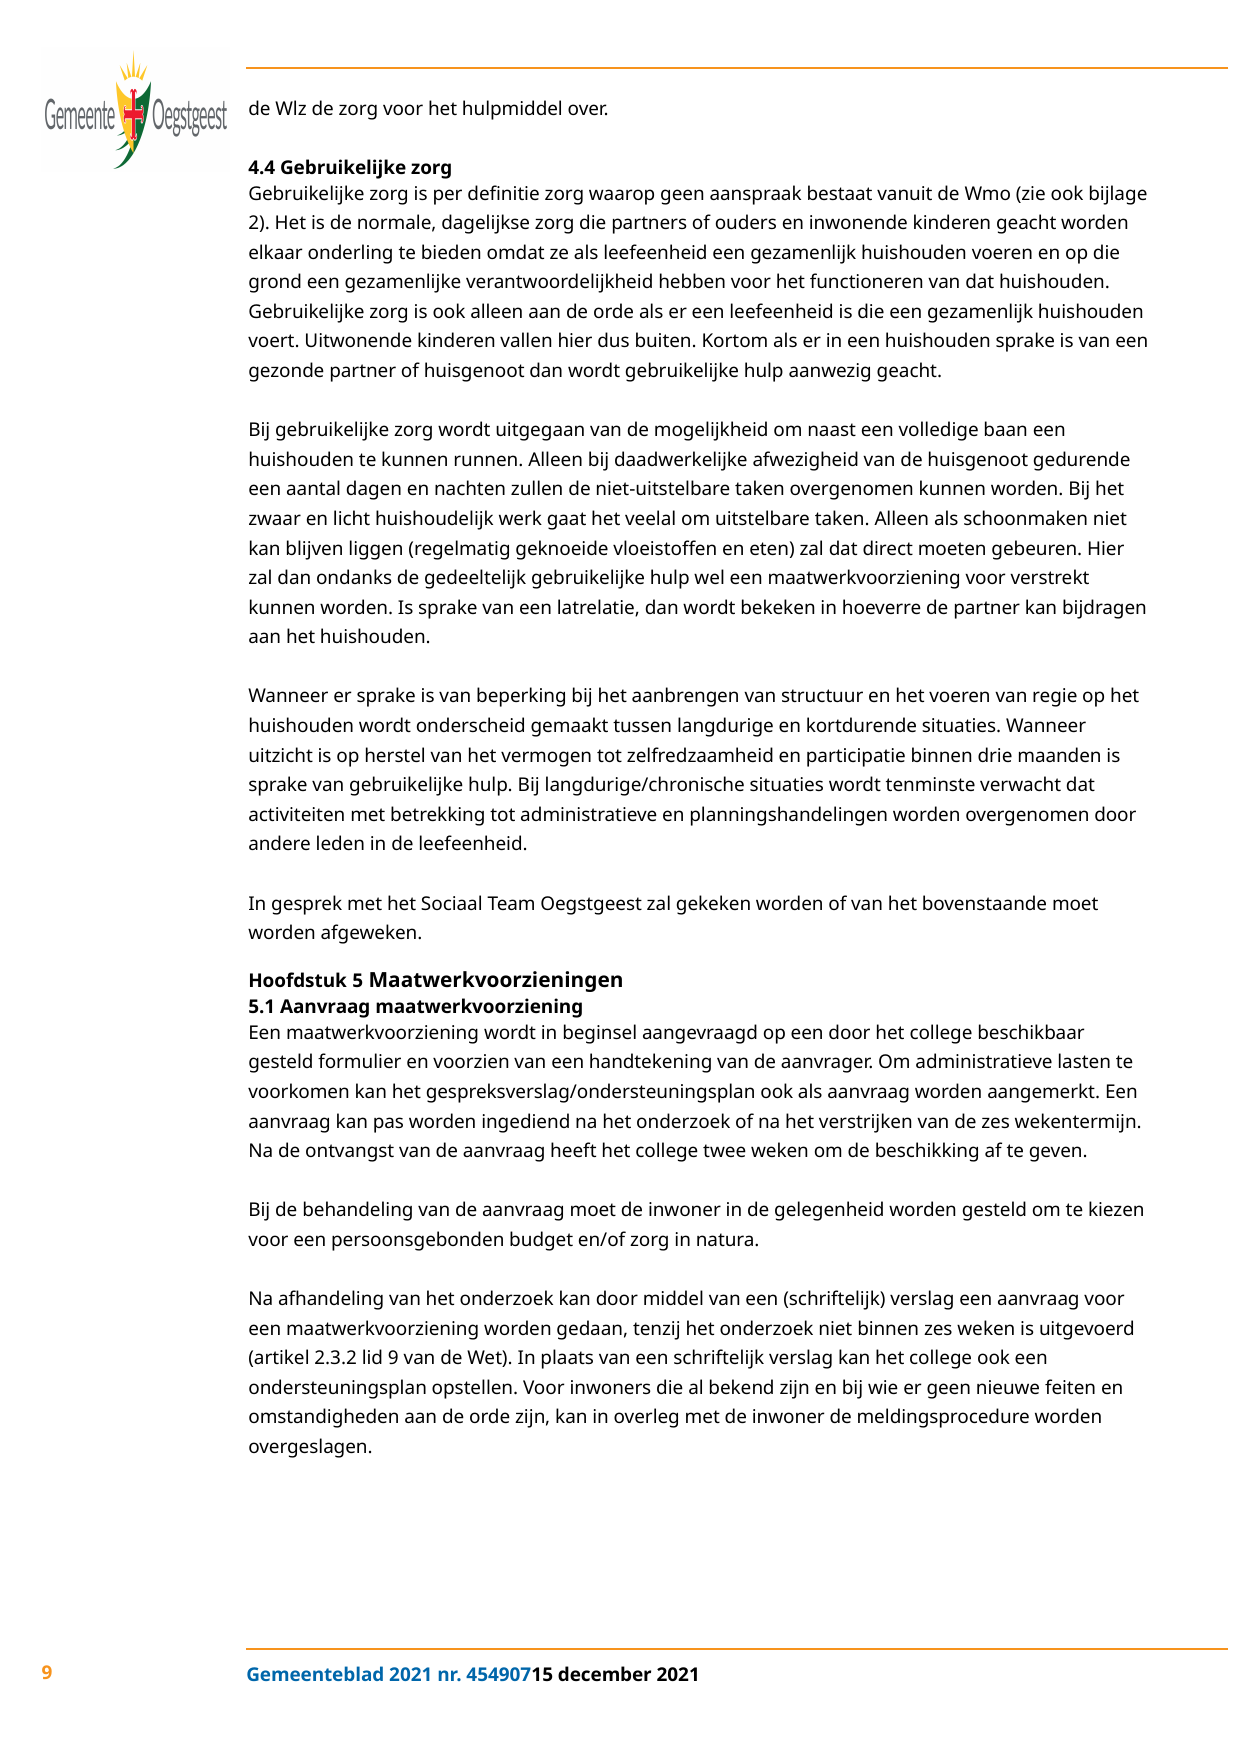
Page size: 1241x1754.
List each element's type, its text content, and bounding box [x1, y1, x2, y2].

text Bij de behandeling van de aanvraag moet de inwoner in de gelegenheid worden gesteld om te kiezen voor een persoonsgebonden budget en/of zorg in natura. [248, 1197, 1152, 1252]
picture [41, 47, 231, 172]
text In gesprek met het Sociaal Team Oegstgeest zal gekeken worden of van het bovenstaande moet worden afgeweken. [248, 890, 1152, 945]
text Na afhandeling van het onderzoek kan door middel van een (schriftelijk) verslag een aanvraag voor een maatwerkvoorziening worden gedaan, tenzij het onderzoek niet binnen zes weken is uitgevoerd (artikel 2.3.2 lid 9 van de Wet). In plaats van een schriftelijk verslag kan het college ook een ondersteuningsplan opstellen. Voor inwoners die al bekend zijn en bij wie er geen nieuwe feiten en omstandigheden aan de orde zijn, kan in overleg met de inwoner de meldingsprocedure worden overgeslagen. [248, 1285, 1152, 1459]
text Gebruikelijke zorg is per definitie zorg waarop geen aanspraak bestaat vanuit de Wmo (zie ook bijlage 2). Het is de normale, dagelijkse zorg die partners of ouders en inwonende kinderen geacht worden elkaar onderling te bieden omdat ze als leefeenheid een gezamenlijk huishouden voeren en op die grond een gezamenlijke verantwoordelijkheid hebben voor het functioneren van dat huishouden. Gebruikelijke zorg is ook alleen aan de orde als er een leefeenheid is die een gezamenlijk huishouden voert. Uitwonende kinderen vallen hier dus buiten. Kortom als er in een huishouden sprake is van een gezonde partner of huisgenoot dan wordt gebruikelijke hulp aanwezig geacht. [248, 180, 1152, 383]
text 5.1 Aanvraag maatwerkvoorziening [248, 993, 1152, 1019]
text 4.4 Gebruikelijke zorg [248, 154, 1152, 180]
text de Wlz de zorg voor het hulpmiddel over. [248, 95, 1152, 121]
text Hoofdstuk 5 Maatwerkvoorzieningen [248, 965, 1152, 993]
text Een maatwerkvoorziening wordt in beginsel aangevraagd op een door het college beschikbaar gesteld formulier en voorzien van een handtekening van de aanvrager. Om administratieve lasten te voorkomen kan het gespreksverslag/ondersteuningsplan ook als aanvraag worden aangemerkt. Een aanvraag kan pas worden ingediend na het onderzoek of na het verstrijken van de zes wekentermijn. Na de ontvangst van de aanvraag heeft het college twee weken om de beschikking af te geven. [248, 1019, 1152, 1163]
text Bij gebruikelijke zorg wordt uitgegaan van de mogelijkheid om naast een volledige baan een huishouden te kunnen runnen. Alleen bij daadwerkelijke afwezigheid van de huisgenoot gedurende een aantal dagen en nachten zullen de niet-uitstelbare taken overgenomen kunnen worden. Bij het zwaar en licht huishoudelijk werk gaat het veelal om uitstelbare taken. Alleen als schoonmaken niet kan blijven liggen (regelmatig geknoeide vloeistoffen en eten) zal dat direct moeten gebeuren. Hier zal dan ondanks de gedeeltelijk gebruikelijke hulp wel een maatwerkvoorziening voor verstrekt kunnen worden. Is sprake van een latrelatie, dan wordt bekeken in hoeverre de partner kan bijdragen aan het huishouden. [248, 416, 1152, 649]
text Wanneer er sprake is van beperking bij het aanbrengen van structuur en het voeren van regie op het huishouden wordt onderscheid gemaakt tussen langdurige en kortdurende situaties. Wanneer uitzicht is op herstel van het vermogen tot zelfredzaamheid en participatie binnen drie maanden is sprake van gebruikelijke hulp. Bij langdurige/chronische situaties wordt tenminste verwacht dat activiteiten met betrekking tot administratieve en planningshandelingen worden overgenomen door andere leden in de leefeenheid. [248, 683, 1152, 856]
